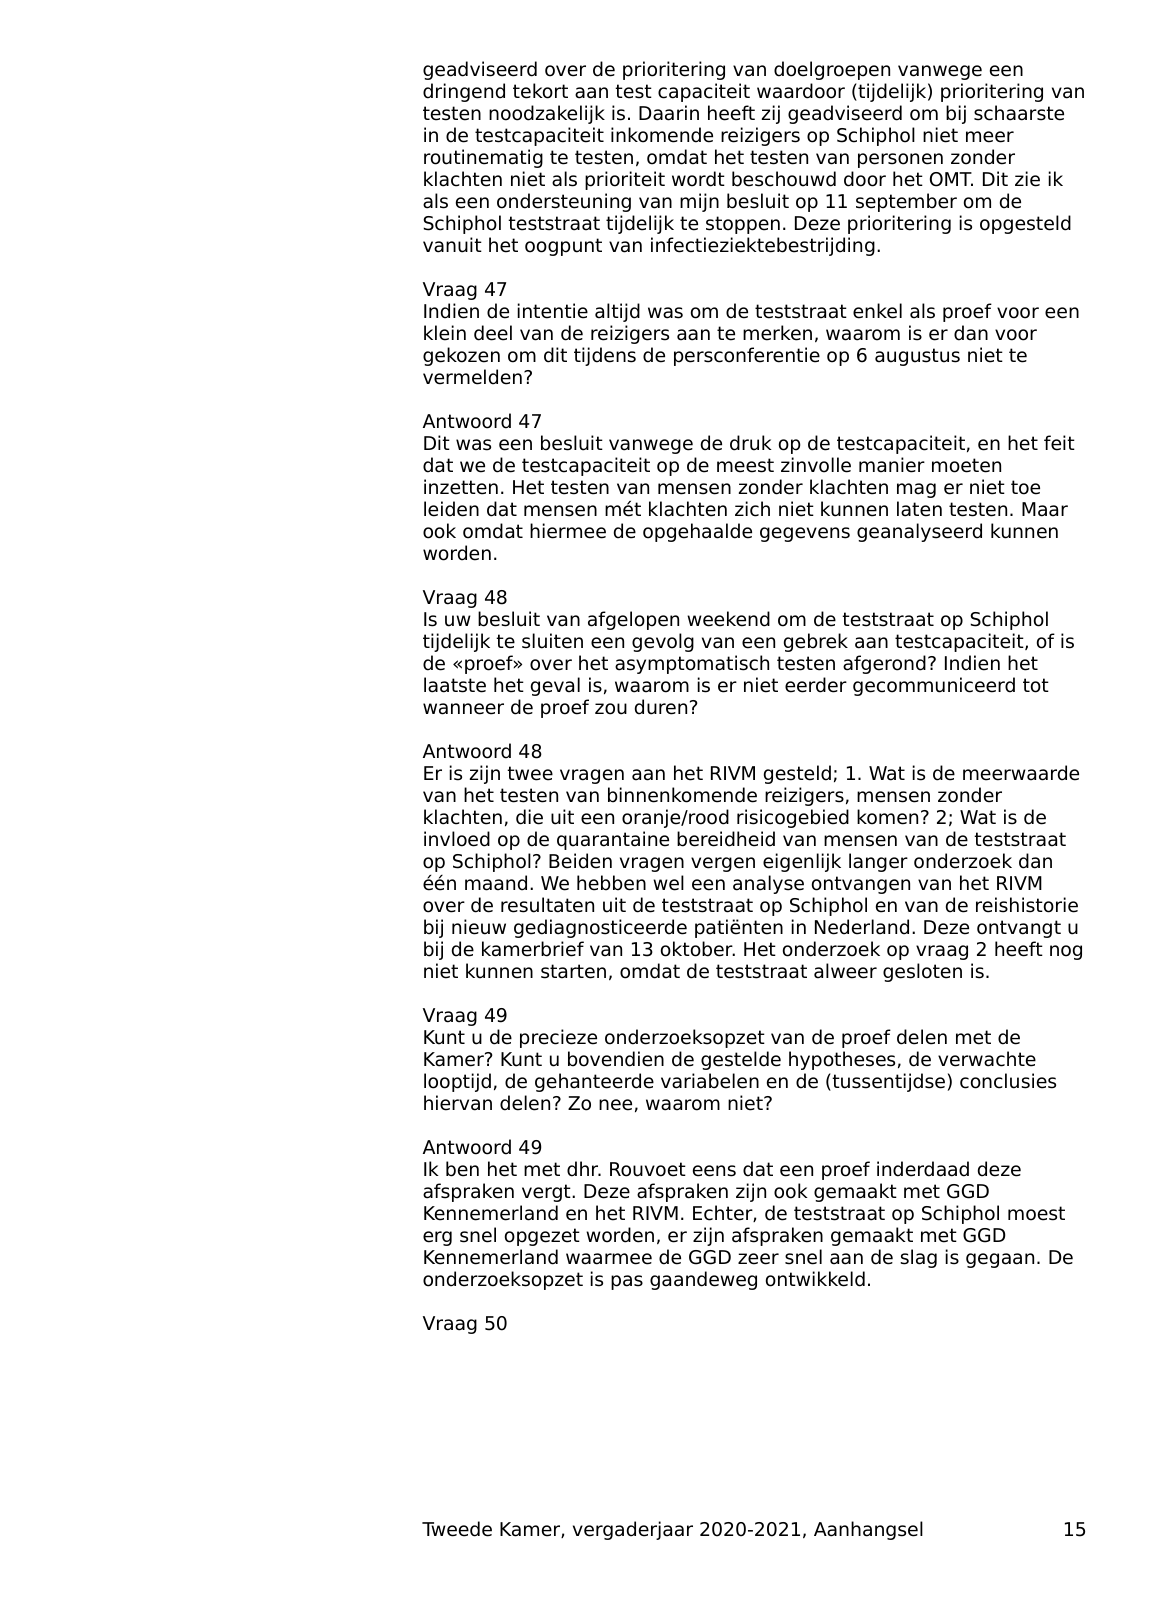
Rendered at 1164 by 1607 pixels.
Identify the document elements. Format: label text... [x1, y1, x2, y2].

text Indien de intentie altijd was om de teststraat enkel als proef voor een klein deel van de reizigers aan te merken, waarom is er dan voor gekozen om dit tijdens de persconferentie op 6 augustus niet te vermelden? [422, 301, 1087, 389]
text Is uw besluit van afgelopen weekend om de teststraat op Schiphol tijdelijk te sluiten een gevolg van een gebrek aan testcapaciteit, of is de «proef» over het asymptomatisch testen afgerond? Indien het laatste het geval is, waarom is er niet eerder gecommuniceerd tot wanneer de proef zou duren? [422, 609, 1087, 719]
text Kunt u de precieze onderzoeksopzet van de proef delen met de Kamer? Kunt u bovendien de gestelde hypotheses, de verwachte looptijd, de gehanteerde variabelen en de (tussentijdse) conclusies hiervan delen? Zo nee, waarom niet? [422, 1027, 1087, 1115]
text Vraag 49 [422, 1005, 1087, 1027]
text Vraag 50 [422, 1313, 1087, 1335]
text Antwoord 49 [422, 1137, 1087, 1159]
text Er is zijn twee vragen aan het RIVM gesteld; 1. Wat is de meerwaarde van het testen van binnenkomende reizigers, mensen zonder klachten, die uit een oranje/rood risicogebied komen? 2; Wat is de invloed op de quarantaine bereidheid van mensen van de teststraat op Schiphol? Beiden vragen vergen eigenlijk langer onderzoek dan één maand. We hebben wel een analyse ontvangen van het RIVM over de resultaten uit de teststraat op Schiphol en van de reishistorie bij nieuw gediagnosticeerde patiënten in Nederland. Deze ontvangt u bij de kamerbrief van 13 oktober. Het onderzoek op vraag 2 heeft nog niet kunnen starten, omdat de teststraat alweer gesloten is. [422, 763, 1087, 983]
text Antwoord 47 [422, 411, 1087, 433]
text Ik ben het met dhr. Rouvoet eens dat een proef inderdaad deze afspraken vergt. Deze afspraken zijn ook gemaakt met GGD Kennemerland en het RIVM. Echter, de teststraat op Schiphol moest erg snel opgezet worden, er zijn afspraken gemaakt met GGD Kennemerland waarmee de GGD zeer snel aan de slag is gegaan. De onderzoeksopzet is pas gaandeweg ontwikkeld. [422, 1159, 1087, 1291]
text Dit was een besluit vanwege de druk op de testcapaciteit, en het feit dat we de testcapaciteit op de meest zinvolle manier moeten inzetten. Het testen van mensen zonder klachten mag er niet toe leiden dat mensen mét klachten zich niet kunnen laten testen. Maar ook omdat hiermee de opgehaalde gegevens geanalyseerd kunnen worden. [422, 433, 1087, 565]
text Antwoord 48 [422, 741, 1087, 763]
text geadviseerd over de prioritering van doelgroepen vanwege een dringend tekort aan test capaciteit waardoor (tijdelijk) prioritering van testen noodzakelijk is. Daarin heeft zij geadviseerd om bij schaarste in de testcapaciteit inkomende reizigers op Schiphol niet meer routinematig te testen, omdat het testen van personen zonder klachten niet als prioriteit wordt beschouwd door het OMT. Dit zie ik als een ondersteuning van mijn besluit op 11 september om de Schiphol teststraat tijdelijk te stoppen. Deze prioritering is opgesteld vanuit het oogpunt van infectieziektebestrijding. [422, 59, 1087, 257]
text Vraag 48 [422, 587, 1087, 609]
text Vraag 47 [422, 279, 1087, 301]
